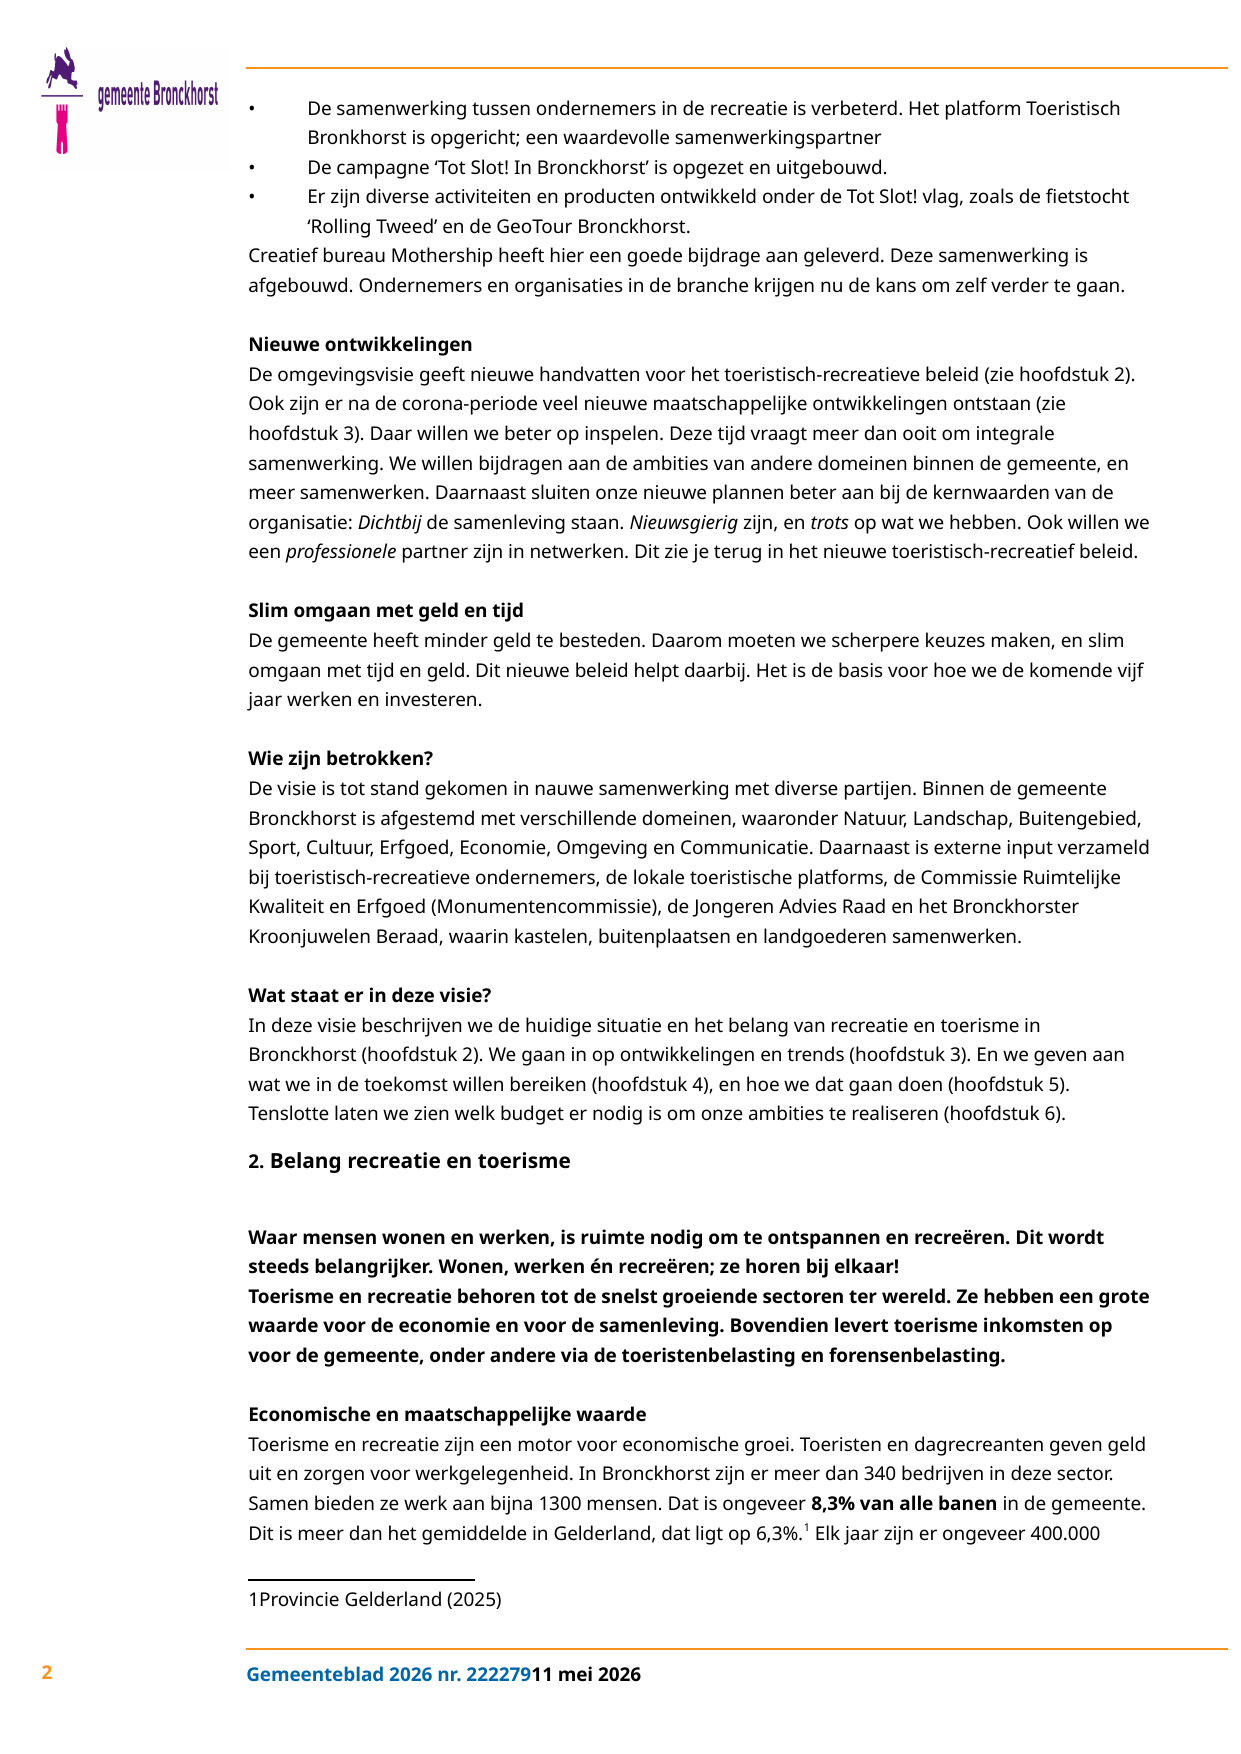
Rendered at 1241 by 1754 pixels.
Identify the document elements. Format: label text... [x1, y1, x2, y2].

text De visie is tot stand gekomen in nauwe samenwerking met diverse partijen. Binnen de gemeente Bronckhorst is afgestemd met verschillende domeinen, waaronder Natuur, Landschap, Buitengebied, Sport, Cultuur, Erfgoed, Economie, Omgeving en Communicatie. Daarnaast is externe input verzameld bij toeristisch-recreatieve ondernemers, de lokale toeristische platforms, de Commissie Ruimtelijke Kwaliteit en Erfgoed (Monumentencommissie), de Jongeren Advies Raad en het Bronckhorster Kroonjuwelen Beraad, waarin kastelen, buitenplaatsen en landgoederen samenwerken. [248, 775, 1152, 949]
text Toerisme en recreatie zijn een motor voor economische groei. Toeristen en dagrecreanten geven geld uit en zorgen voor werkgelegenheid. In Bronckhorst zijn er meer dan 340 bedrijven in deze sector. Samen bieden ze werk aan bijna 1300 mensen. Dat is ongeveer 8,3% van alle banen in de gemeente. Dit is meer dan het gemiddelde in Gelderland, dat ligt op 6,3%. Elk jaar zijn er ongeveer 400.000 [248, 1431, 1152, 1546]
text Nieuwe ontwikkelingen [248, 331, 1152, 357]
text De omgevingsvisie geeft nieuwe handvatten voor het toeristisch-recreatieve beleid (zie hoofdstuk 2). Ook zijn er na de corona-periode veel nieuwe maatschappelijke ontwikkelingen ontstaan (zie hoofdstuk 3). Daar willen we beter op inspelen. Deze tijd vraagt meer dan ooit om integrale samenwerking. We willen bijdragen aan de ambities van andere domeinen binnen de gemeente, en meer samenwerken. Daarnaast sluiten onze nieuwe plannen beter aan bij de kernwaarden van de organisatie: Dichtbij de samenleving staan. Nieuwsgierig zijn, en trots op wat we hebben. Ook willen we een professionele partner zijn in netwerken. Dit zie je terug in het nieuwe toeristisch-recreatief beleid. [248, 361, 1152, 564]
text Waar mensen wonen en werken, is ruimte nodig om te ontspannen en recreëren. Dit wordt steeds belangrijker. Wonen, werken én recreëren; ze horen bij elkaar! [248, 1224, 1152, 1279]
text Toerisme en recreatie behoren tot de snelst groeiende sectoren ter wereld. Ze hebben een grote waarde voor de economie en voor de samenleving. Bovendien levert toerisme inkomsten op voor de gemeente, onder andere via de toeristenbelasting en forensenbelasting. [248, 1283, 1152, 1368]
text 2. Belang recreatie en toerisme [248, 1146, 1152, 1175]
text Wat staat er in deze visie? [248, 982, 1152, 1008]
text Economische en maatschappelijke waarde [248, 1401, 1152, 1427]
text Creatief bureau Mothership heeft hier een goede bijdrage aan geleverd. Deze samenwerking is afgebouwd. Ondernemers en organisaties in de branche krijgen nu de kans om zelf verder te gaan. [248, 243, 1152, 298]
text Slim omgaan met geld en tijd [248, 598, 1152, 623]
list De samenwerking tussen ondernemers in de recreatie is verbeterd. Het platform Toeristisch Bronkhorst is opgericht; een waardevolle samenwerkingspartner [248, 95, 1152, 150]
picture [41, 47, 231, 172]
text In deze visie beschrijven we de huidige situatie en het belang van recreatie en toerisme in Bronckhorst (hoofdstuk 2). We gaan in op ontwikkelingen en trends (hoofdstuk 3). En we geven aan wat we in de toekomst willen bereiken (hoofdstuk 4), en hoe we dat gaan doen (hoofdstuk 5). Tenslotte laten we zien welk budget er nodig is om onze ambities te realiseren (hoofdstuk 6). [248, 1012, 1152, 1126]
list Er zijn diverse activiteiten en producten ontwikkeld onder de Tot Slot! vlag, zoals de fietstocht ‘Rolling Tweed’ en de GeoTour Bronckhorst. [248, 183, 1152, 239]
text Wie zijn betrokken? [248, 746, 1152, 771]
text De gemeente heeft minder geld te besteden. Daarom moeten we scherpere keuzes maken, en slim omgaan met tijd en geld. Dit nieuwe beleid helpt daarbij. Het is de basis voor hoe we de komende vijf jaar werken en investeren. [248, 627, 1152, 712]
list De campagne ‘Tot Slot! In Bronckhorst’ is opgezet en uitgebouwd. [248, 154, 1152, 180]
text Provincie Gelderland (2025) [248, 1586, 1152, 1612]
